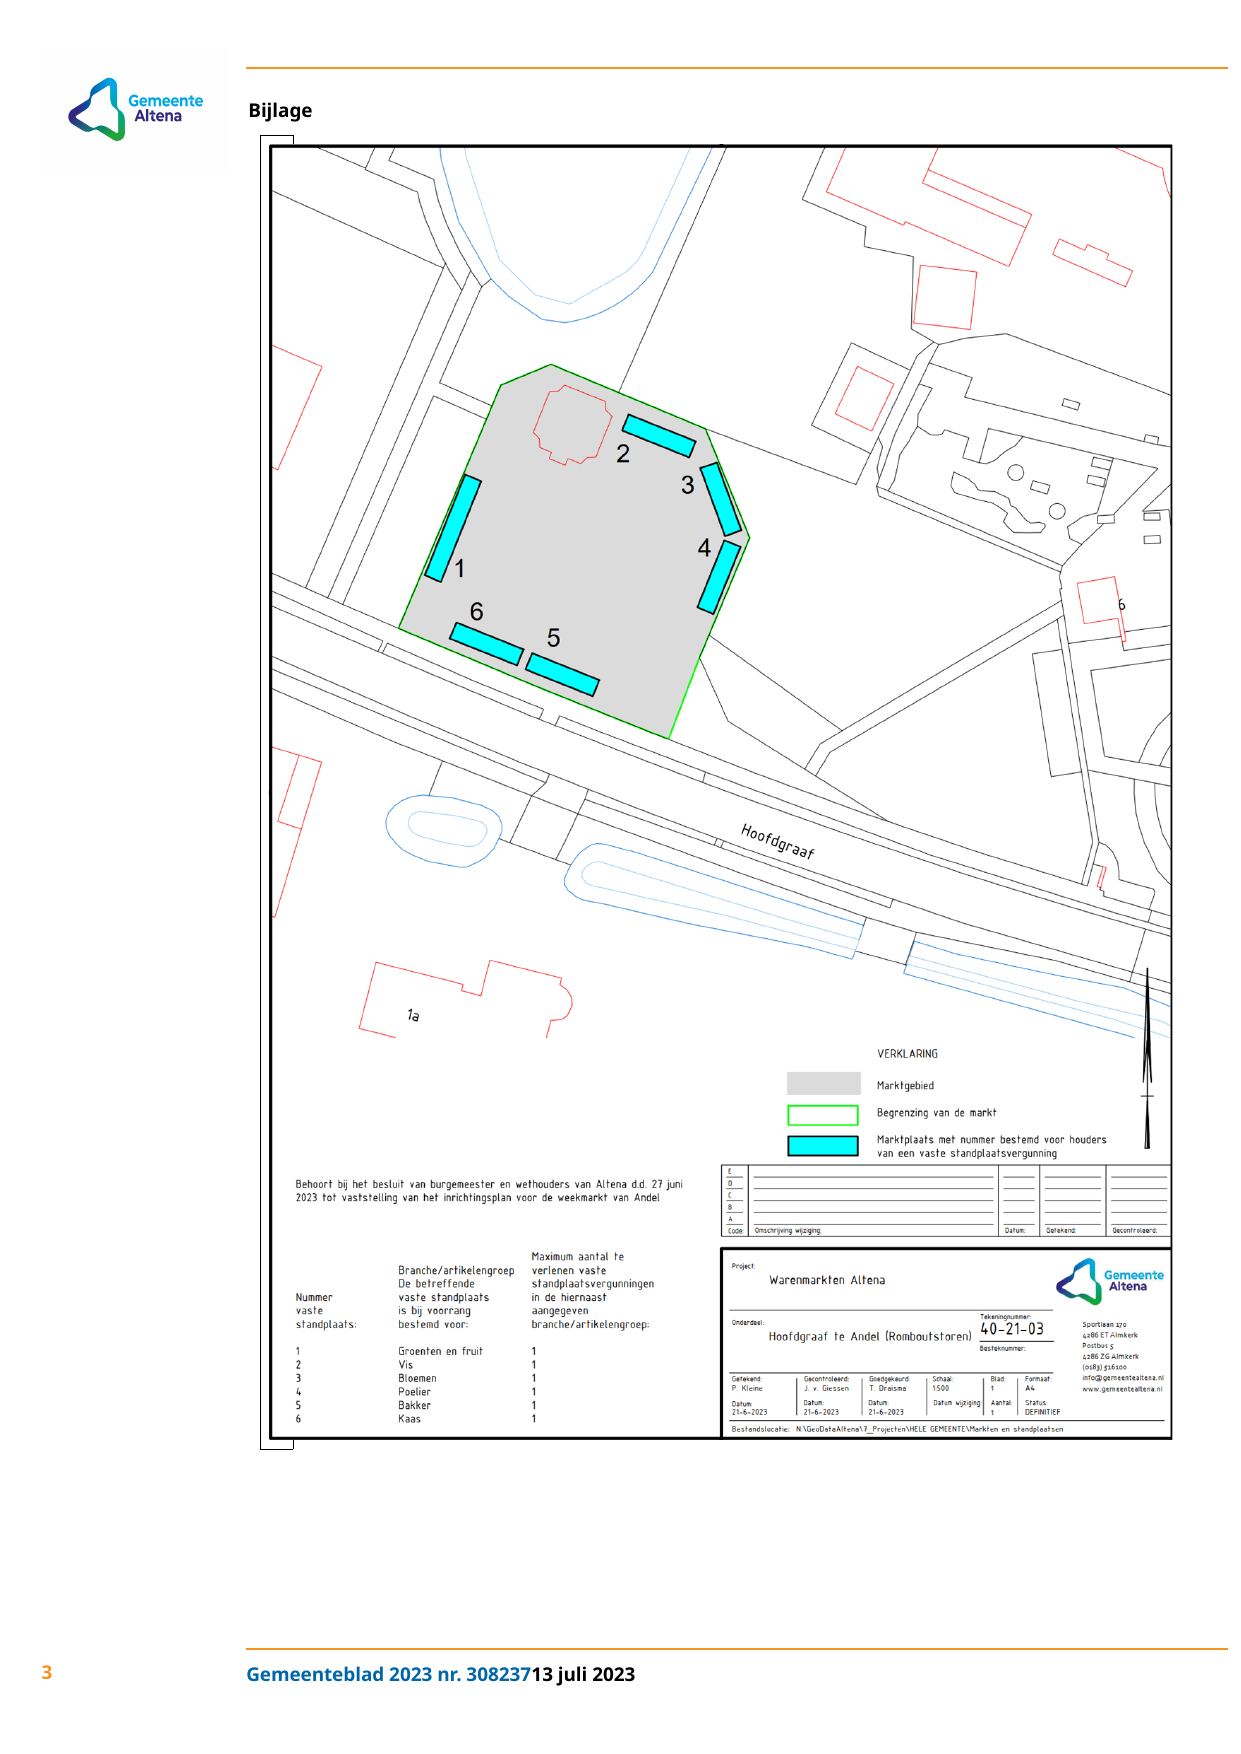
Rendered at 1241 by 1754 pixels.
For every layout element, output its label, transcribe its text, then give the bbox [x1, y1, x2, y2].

text Bijlage [248, 95, 1152, 123]
picture [268, 144, 1173, 1440]
picture [41, 47, 231, 172]
